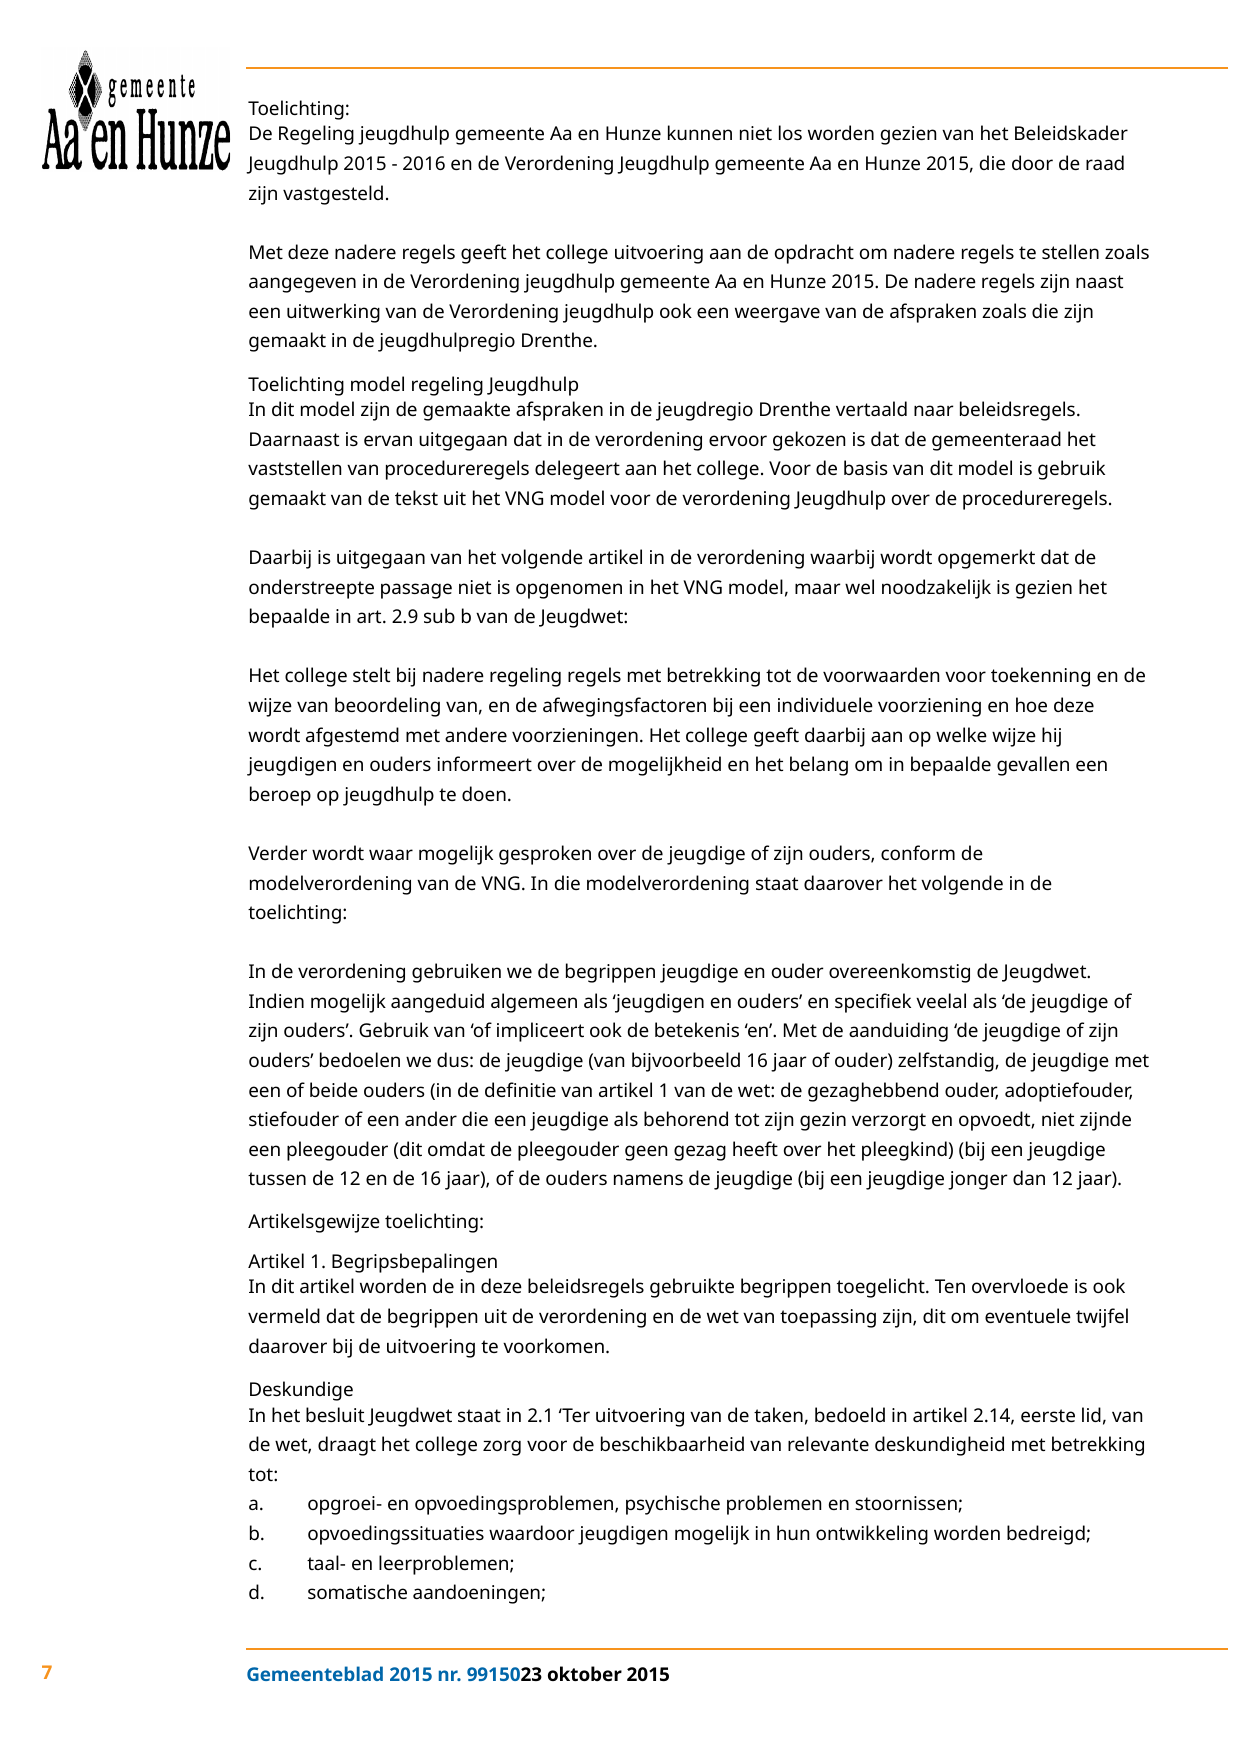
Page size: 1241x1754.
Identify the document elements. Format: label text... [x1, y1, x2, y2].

text In dit model zijn de gemaakte afspraken in de jeugdregio Drenthe vertaald naar beleidsregels. Daarnaast is ervan uitgegaan dat in de verordening ervoor gekozen is dat de gemeenteraad het vaststellen van procedureregels delegeert aan het college. Voor de basis van dit model is gebruik gemaakt van de tekst uit het VNG model voor de verordening Jeugdhulp over de procedureregels. [248, 396, 1152, 511]
text In dit artikel worden de in deze beleidsregels gebruikte begrippen toegelicht. Ten overvloede is ook vermeld dat de begrippen uit de verordening en de wet van toepassing zijn, dit om eventuele twijfel daarover bij de uitvoering te voorkomen. [248, 1274, 1152, 1359]
picture [41, 47, 231, 172]
list somatische aandoeningen; [248, 1579, 1152, 1605]
text Met deze nadere regels geeft het college uitvoering aan de opdracht om nadere regels te stellen zoals aangegeven in de Verordening jeugdhulp gemeente Aa en Hunze 2015. De nadere regels zijn naast een uitwerking van de Verordening jeugdhulp ook een weergave van de afspraken zoals die zijn gemaakt in de jeugdhulpregio Drenthe. [248, 239, 1152, 353]
list taal- en leerproblemen; [248, 1550, 1152, 1575]
text Artikelsgewijze toelichting: [248, 1209, 1152, 1234]
text In de verordening gebruiken we de begrippen jeugdige en ouder overeenkomstig de Jeugdwet. Indien mogelijk aangeduid algemeen als ‘jeugdigen en ouders’ en specifiek veelal als ‘de jeugdige of zijn ouders’. Gebruik van ‘of impliceert ook de betekenis ‘en’. Met de aanduiding ‘de jeugdige of zijn ouders’ bedoelen we dus: de jeugdige (van bijvoorbeeld 16 jaar of ouder) zelfstandig, de jeugdige met een of beide ouders (in de definitie van artikel 1 van de wet: de gezaghebbend ouder, adoptiefouder, stiefouder of een ander die een jeugdige als behorend tot zijn gezin verzorgt en opvoedt, niet zijnde een pleegouder (dit omdat de pleegouder geen gezag heeft over het pleegkind) (bij een jeugdige tussen de 12 en de 16 jaar), of de ouders namens de jeugdige (bij een jeugdige jonger dan 12 jaar). [248, 958, 1152, 1191]
list opvoedingssituaties waardoor jeugdigen mogelijk in hun ontwikkeling worden bedreigd; [248, 1520, 1152, 1546]
text Daarbij is uitgegaan van het volgende artikel in de verordening waarbij wordt opgemerkt dat de onderstreepte passage niet is opgenomen in het VNG model, maar wel noodzakelijk is gezien het bepaalde in art. 2.9 sub b van de Jeugdwet: [248, 544, 1152, 629]
text Verder wordt waar mogelijk gesproken over de jeugdige of zijn ouders, conform de modelverordening van de VNG. In die modelverordening staat daarover het volgende in de toelichting: [248, 840, 1152, 925]
list opgroei- en opvoedingsproblemen, psychische problemen en stoornissen; [248, 1491, 1152, 1516]
text Deskundige [248, 1376, 1152, 1402]
text Artikel 1. Begripsbepalingen [248, 1248, 1152, 1274]
text Het college stelt bij nadere regeling regels met betrekking tot de voorwaarden voor toekenning en de wijze van beoordeling van, en de afwegingsfactoren bij een individuele voorziening en hoe deze wordt afgestemd met andere voorzieningen. Het college geeft daarbij aan op welke wijze hij jeugdigen en ouders informeert over de mogelijkheid en het belang om in bepaalde gevallen een beroep op jeugdhulp te doen. [248, 663, 1152, 807]
text De Regeling jeugdhulp gemeente Aa en Hunze kunnen niet los worden gezien van het Beleidskader Jeugdhulp 2015 - 2016 en de Verordening Jeugdhulp gemeente Aa en Hunze 2015, die door de raad zijn vastgesteld. [248, 121, 1152, 205]
text Toelichting model regeling Jeugdhulp [248, 371, 1152, 396]
text In het besluit Jeugdwet staat in 2.1 ‘Ter uitvoering van de taken, bedoeld in artikel 2.14, eerste lid, van de wet, draagt het college zorg voor de beschikbaarheid van relevante deskundigheid met betrekking tot: [248, 1402, 1152, 1487]
text Toelichting: [248, 95, 1152, 121]
